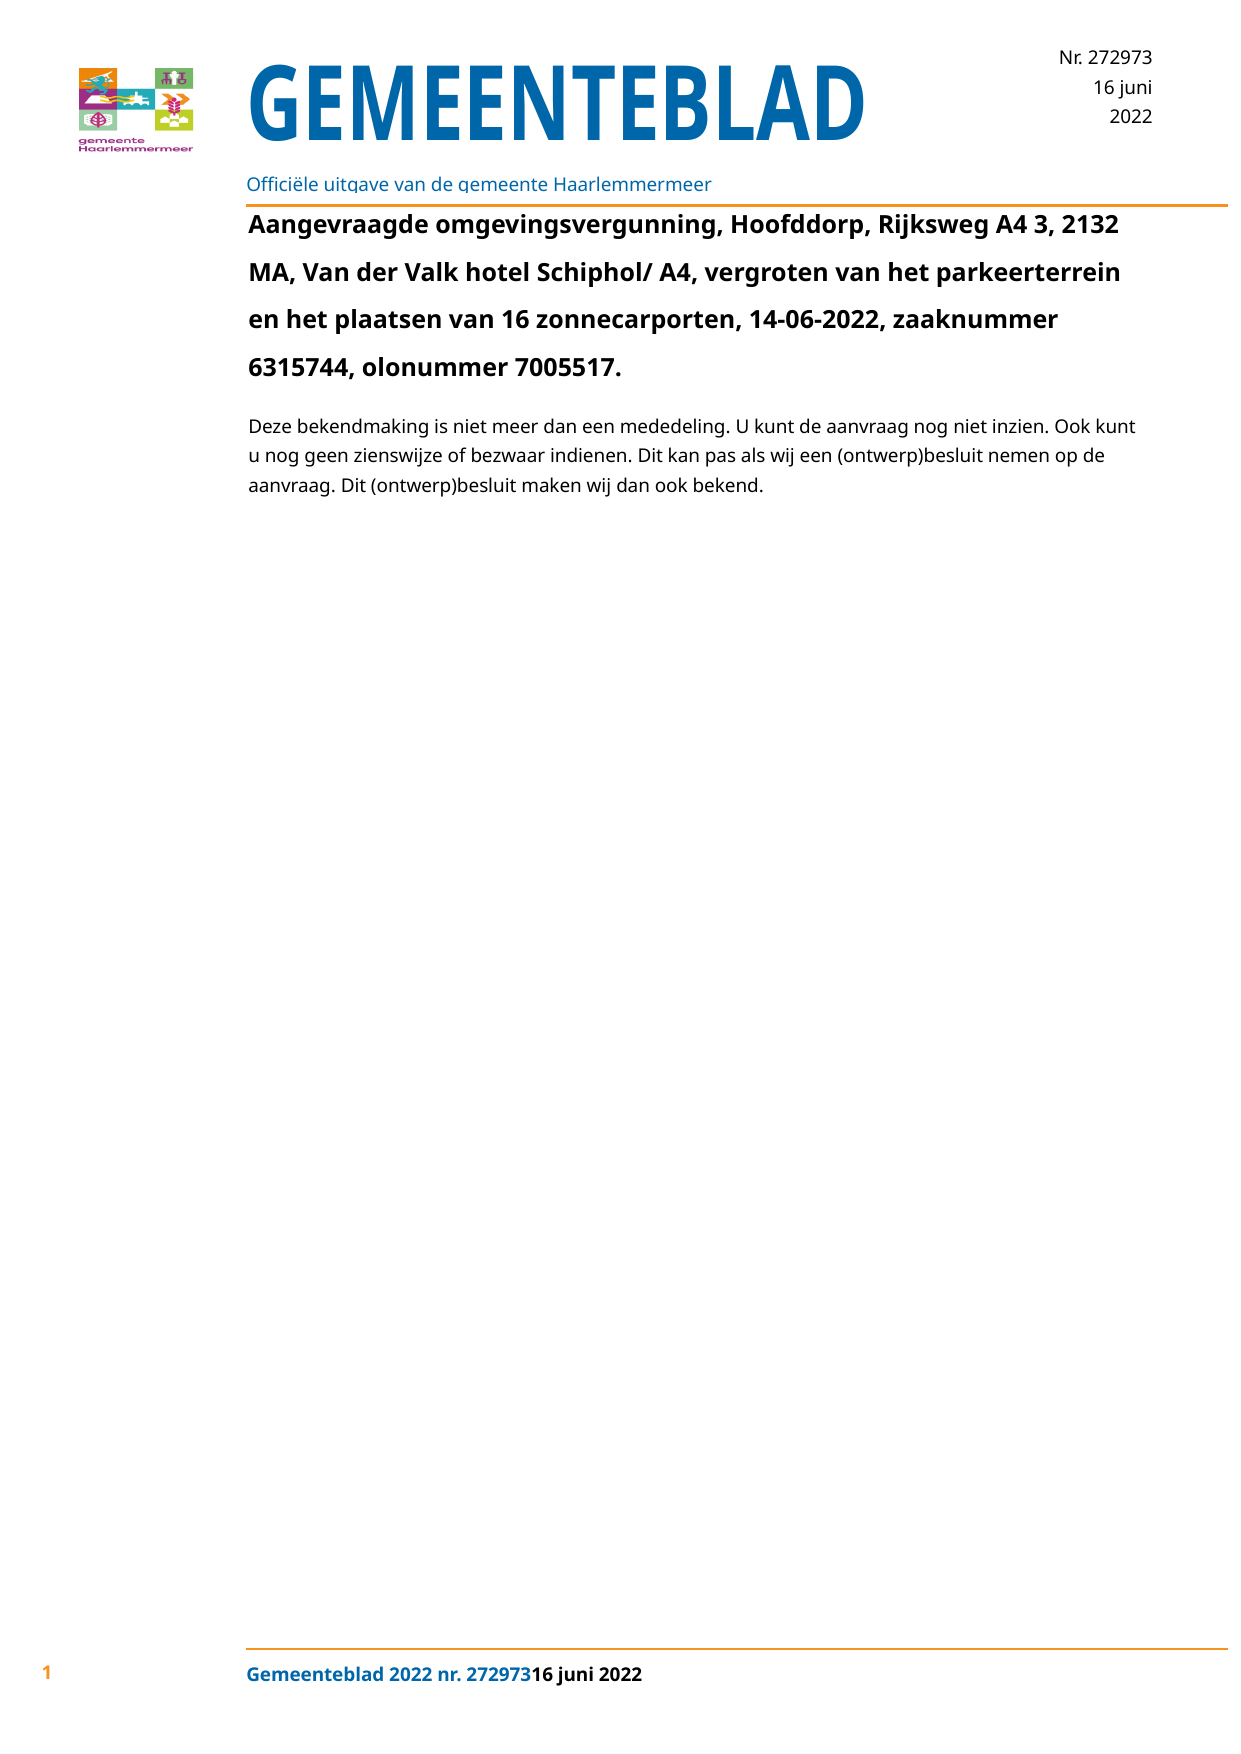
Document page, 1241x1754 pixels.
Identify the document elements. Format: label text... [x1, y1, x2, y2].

text Aangevraagde omgevingsvergunning, Hoofddorp, Rijksweg A4 3, 2132 MA, Van der Valk hotel Schiphol/ A4, vergroten van het parkeerterrein en het plaatsen van 16 zonnecarporten, 14-06-2022, zaaknummer 6315744, olonummer 7005517. [248, 207, 1152, 384]
picture [41, 47, 231, 172]
text Deze bekendmaking is niet meer dan een mededeling. U kunt de aanvraag nog niet inzien. Ook kunt u nog geen zienswijze of bezwaar indienen. Dit kan pas als wij een (ontwerp)besluit nemen op de aanvraag. Dit (ontwerp)besluit maken wij dan ook bekend. [248, 413, 1152, 498]
